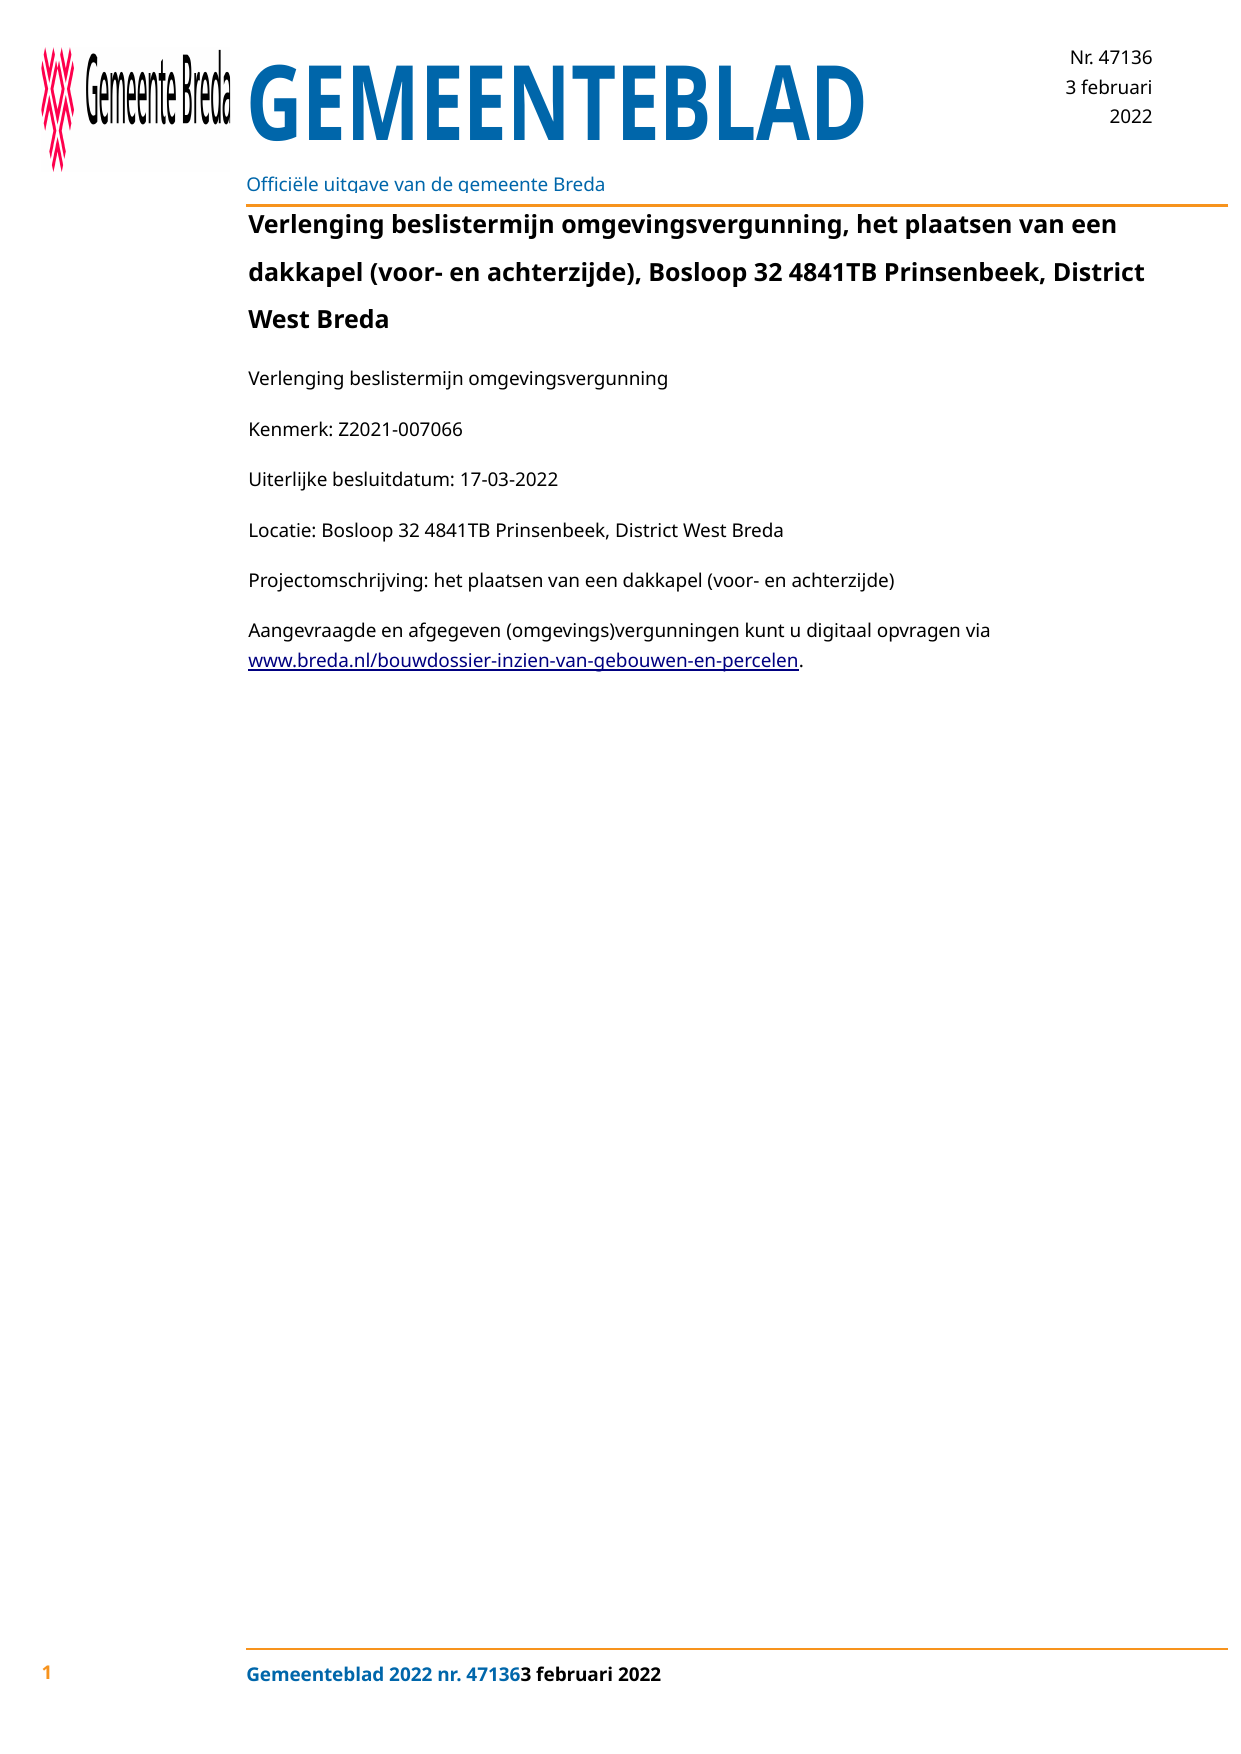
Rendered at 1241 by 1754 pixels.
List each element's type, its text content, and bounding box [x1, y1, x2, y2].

text Aangevraagde en afgegeven (omgevings)vergunningen kunt u digitaal opvragen via www.breda.nl/bouwdossier-inzien-van-gebouwen-en-percelen. [248, 618, 1152, 673]
text Verlenging beslistermijn omgevingsvergunning [248, 366, 1152, 391]
text Uiterlijke besluitdatum: 17-03-2022 [248, 466, 1152, 492]
text Kenmerk: Z2021-007066 [248, 416, 1152, 442]
text Verlenging beslistermijn omgevingsvergunning, het plaatsen van een dakkapel (voor- en achterzijde), Bosloop 32 4841TB Prinsenbeek, District West Breda [248, 207, 1152, 336]
text Projectomschrijving: het plaatsen van een dakkapel (voor- en achterzijde) [248, 567, 1152, 593]
text Locatie: Bosloop 32 4841TB Prinsenbeek, District West Breda [248, 517, 1152, 542]
picture [41, 47, 231, 172]
